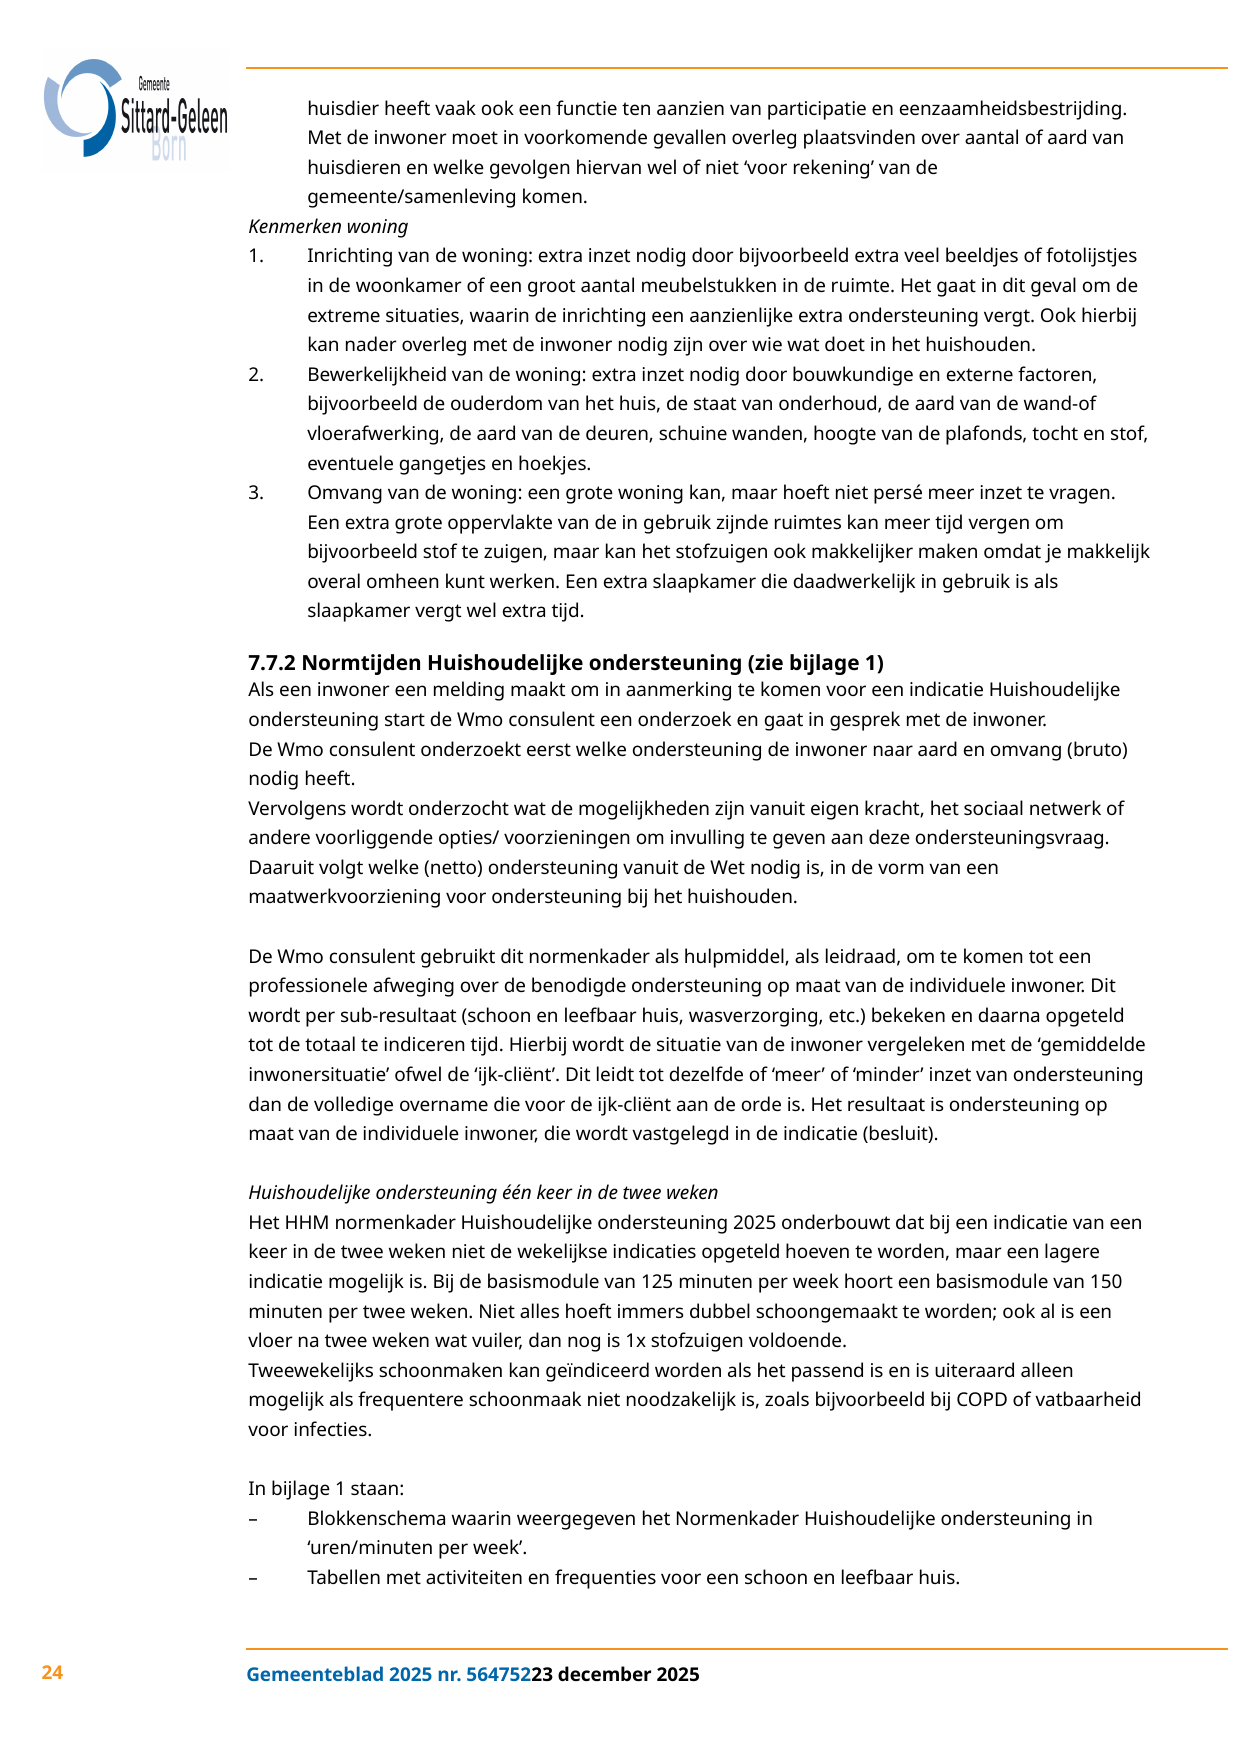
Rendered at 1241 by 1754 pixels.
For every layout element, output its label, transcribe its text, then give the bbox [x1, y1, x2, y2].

text De Wmo consulent onderzoekt eerst welke ondersteuning de inwoner naar aard en omvang (bruto) nodig heeft. [248, 736, 1152, 791]
picture [41, 47, 231, 172]
text Als een inwoner een melding maakt om in aanmerking te komen voor een indicatie Huishoudelijke ondersteuning start de Wmo consulent een onderzoek en gaat in gesprek met de inwoner. [248, 677, 1152, 732]
text De Wmo consulent gebruikt dit normenkader als hulpmiddel, als leidraad, om te komen tot een professionele afweging over de benodigde ondersteuning op maat van de individuele inwoner. Dit wordt per sub-resultaat (schoon en leefbaar huis, wasverzorging, etc.) bekeken en daarna opgeteld tot de totaal te indiceren tijd. Hierbij wordt de situatie van de inwoner vergeleken met de ‘gemiddelde inwonersituatie’ ofwel de ‘ijk-cliënt’. Dit leidt tot dezelfde of ‘meer’ of ‘minder’ inzet van ondersteuning dan de volledige overname die voor de ijk-cliënt aan de orde is. Het resultaat is ondersteuning op maat van de individuele inwoner, die wordt vastgelegd in de indicatie (besluit). [248, 943, 1152, 1146]
list Omvang van de woning: een grote woning kan, maar hoeft niet persé meer inzet te vragen. Een extra grote oppervlakte van de in gebruik zijnde ruimtes kan meer tijd vergen om bijvoorbeeld stof te zuigen, maar kan het stofzuigen ook makkelijker maken omdat je makkelijk overal omheen kunt werken. Een extra slaapkamer die daadwerkelijk in gebruik is als slaapkamer vergt wel extra tijd. [248, 479, 1152, 623]
list Bewerkelijkheid van de woning: extra inzet nodig door bouwkundige en externe factoren, bijvoorbeeld de ouderdom van het huis, de staat van onderhoud, de aard van de wand-of vloerafwerking, de aard van de deuren, schuine wanden, hoogte van de plafonds, tocht en stof, eventuele gangetjes en hoekjes. [248, 361, 1152, 476]
text Huishoudelijke ondersteuning één keer in de twee weken [248, 1179, 1152, 1205]
text Vervolgens wordt onderzocht wat de mogelijkheden zijn vanuit eigen kracht, het sociaal netwerk of andere voorliggende opties/ voorzieningen om invulling te geven aan deze ondersteuningsvraag. [248, 795, 1152, 850]
text 7.7.2 Normtijden Huishoudelijke ondersteuning (zie bijlage 1) [248, 648, 1152, 677]
text Kenmerken woning [248, 213, 1152, 239]
list Tabellen met activiteiten en frequenties voor een schoon en leefbaar huis. [248, 1564, 1152, 1590]
text Tweewekelijks schoonmaken kan geïndiceerd worden als het passend is en is uiteraard alleen mogelijk als frequentere schoonmaak niet noodzakelijk is, zoals bijvoorbeeld bij COPD of vatbaarheid voor infecties. [248, 1357, 1152, 1442]
text Daaruit volgt welke (netto) ondersteuning vanuit de Wet nodig is, in de vorm van een maatwerkvoorziening voor ondersteuning bij het huishouden. [248, 854, 1152, 909]
text In bijlage 1 staan: [248, 1475, 1152, 1501]
text Het HHM normenkader Huishoudelijke ondersteuning 2025 onderbouwt dat bij een indicatie van een keer in de twee weken niet de wekelijkse indicaties opgeteld hoeven te worden, maar een lagere indicatie mogelijk is. Bij de basismodule van 125 minuten per week hoort een basismodule van 150 minuten per twee weken. Niet alles hoeft immers dubbel schoongemaakt te worden; ook al is een vloer na twee weken wat vuiler, dan nog is 1x stofzuigen voldoende. [248, 1209, 1152, 1353]
list Blokkenschema waarin weergegeven het Normenkader Huishoudelijke ondersteuning in ‘uren/minuten per week’. [248, 1505, 1152, 1560]
list huisdier heeft vaak ook een functie ten aanzien van participatie en eenzaamheidsbestrijding. Met de inwoner moet in voorkomende gevallen overleg plaatsvinden over aantal of aard van huisdieren en welke gevolgen hiervan wel of niet ‘voor rekening’ van de gemeente/samenleving komen. [248, 95, 1152, 209]
list Inrichting van de woning: extra inzet nodig door bijvoorbeeld extra veel beeldjes of fotolijstjes in de woonkamer of een groot aantal meubelstukken in de ruimte. Het gaat in dit geval om de extreme situaties, waarin de inrichting een aanzienlijke extra ondersteuning vergt. Ook hierbij kan nader overleg met de inwoner nodig zijn over wie wat doet in het huishouden. [248, 243, 1152, 357]
